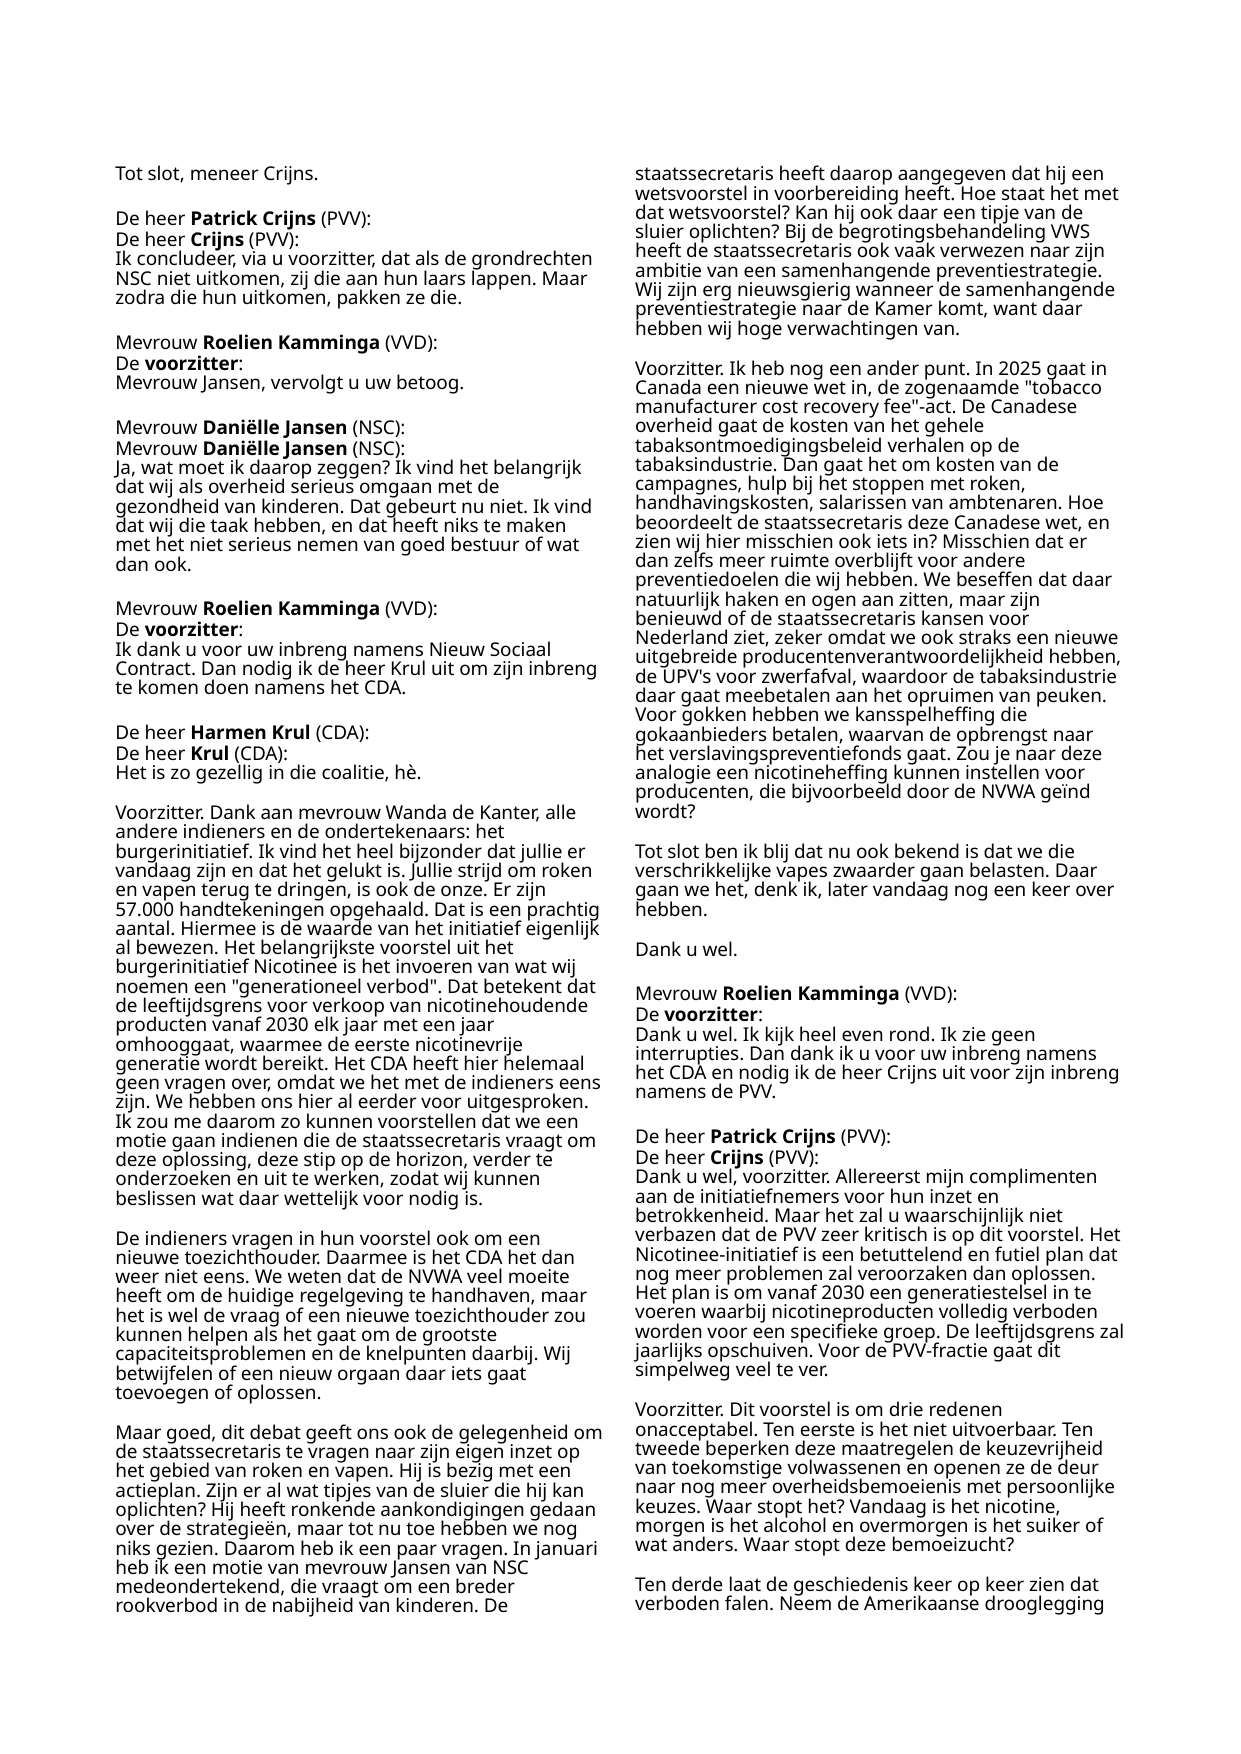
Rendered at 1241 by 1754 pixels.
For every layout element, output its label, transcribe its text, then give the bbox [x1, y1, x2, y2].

text Mevrouw Daniëlle Jansen (NSC): [115, 440, 605, 459]
text Het is zo gezellig in die coalitie, hè. [115, 764, 605, 783]
text Maar goed, dit debat geeft ons ook de gelegenheid om de staatssecretaris te vragen naar zijn eigen inzet op het gebied van roken en vapen. Hij is bezig met een actieplan. Zijn er al wat tipjes van de sluier die hij kan oplichten? Hij heeft ronkende aankondigingen gedaan over de strategieën, maar tot nu toe hebben we nog niks gezien. Daarom heb ik een paar vragen. In januari heb ik een motie van mevrouw Jansen van NSC medeondertekend, die vraagt om een breder rookverbod in de nabijheid van kinderen. De [115, 1424, 605, 1617]
text Voorzitter. Dank aan mevrouw Wanda de Kanter, alle andere indieners en de ondertekenaars: het burgerinitiatief. Ik vind het heel bijzonder dat jullie er vandaag zijn en dat het gelukt is. Jullie strijd om roken en vapen terug te dringen, is ook de onze. Er zijn 57.000 handtekeningen opgehaald. Dat is een prachtig aantal. Hiermee is de waarde van het initiatief eigenlijk al bewezen. Het belangrijkste voorstel uit het burgerinitiatief Nicotinee is het invoeren van wat wij noemen een "generationeel verbod". Dat betekent dat de leeftijdsgrens voor verkoop van nicotinehoudende producten vanaf 2030 elk jaar met een jaar omhooggaat, waarmee de eerste nicotinevrije generatie wordt bereikt. Het CDA heeft hier helemaal geen vragen over, omdat we het met de indieners eens zijn. We hebben ons hier al eerder voor uitgesproken. Ik zou me daarom zo kunnen voorstellen dat we een motie gaan indienen die de staatssecretaris vraagt om deze oplossing, deze stip op de horizon, verder te onderzoeken en uit te werken, zodat wij kunnen beslissen wat daar wettelijk voor nodig is. [115, 804, 605, 1209]
text Mevrouw Roelien Kamminga (VVD): [635, 981, 1125, 1006]
text staatssecretaris heeft daarop aangegeven dat hij een wetsvoorstel in voorbereiding heeft. Hoe staat het met dat wetsvoorstel? Kan hij ook daar een tipje van de sluier oplichten? Bij de begrotingsbehandeling VWS heeft de staatssecretaris ook vaak verwezen naar zijn ambitie van een samenhangende preventiestrategie. Wij zijn erg nieuwsgierig wanneer de samenhangende preventiestrategie naar de Kamer komt, want daar hebben wij hoge verwachtingen van. [635, 165, 1125, 339]
text De heer Patrick Crijns (PVV): [115, 205, 605, 231]
text De heer Harmen Krul (CDA): [115, 719, 605, 745]
text Mevrouw Roelien Kamminga (VVD): [115, 596, 605, 621]
text Ik concludeer, via u voorzitter, dat als de grondrechten NSC niet uitkomen, zij die aan hun laars lappen. Maar zodra die hun uitkomen, pakken ze die. [115, 250, 605, 308]
text De voorzitter: [115, 621, 605, 641]
text Dank u wel. [635, 941, 1125, 960]
text Mevrouw Daniëlle Jansen (NSC): [115, 414, 605, 440]
text Tot slot, meneer Crijns. [115, 165, 605, 184]
text Dank u wel, voorzitter. Allereerst mijn complimenten aan de initiatiefnemers voor hun inzet en betrokkenheid. Maar het zal u waarschijnlijk niet verbazen dat de PVV zeer kritisch is op dit voorstel. Het Nicotinee-initiatief is een betuttelend en futiel plan dat nog meer problemen zal veroorzaken dan oplossen. Het plan is om vanaf 2030 een generatiestelsel in te voeren waarbij nicotineproducten volledig verboden worden voor een specifieke groep. De leeftijdsgrens zal jaarlijks opschuiven. Voor de PVV-fractie gaat dit simpelweg veel te ver. [635, 1168, 1125, 1381]
text Ja, wat moet ik daarop zeggen? Ik vind het belangrijk dat wij als overheid serieus omgaan met de gezondheid van kinderen. Dat gebeurt nu niet. Ik vind dat wij die taak hebben, en dat heeft niks te maken met het niet serieus nemen van goed bestuur of wat dan ook. [115, 459, 605, 575]
text De heer Crijns (PVV): [635, 1149, 1125, 1168]
text Mevrouw Jansen, vervolgt u uw betoog. [115, 374, 605, 393]
text De indieners vragen in hun voorstel ook om een nieuwe toezichthouder. Daarmee is het CDA het dan weer niet eens. We weten dat de NVWA veel moeite heeft om de huidige regelgeving te handhaven, maar het is wel de vraag of een nieuwe toezichthouder zou kunnen helpen als het gaat om de grootste capaciteitsproblemen en de knelpunten daarbij. Wij betwijfelen of een nieuw orgaan daar iets gaat toevoegen of oplossen. [115, 1230, 605, 1403]
text Voorzitter. Ik heb nog een ander punt. In 2025 gaat in Canada een nieuwe wet in, de zogenaamde "tobacco manufacturer cost recovery fee"-act. De Canadese overheid gaat de kosten van het gehele tabaksontmoedigingsbeleid verhalen op de tabaksindustrie. Dan gaat het om kosten van de campagnes, hulp bij het stoppen met roken, handhavingskosten, salarissen van ambtenaren. Hoe beoordeelt de staatssecretaris deze Canadese wet, en zien wij hier misschien ook iets in? Misschien dat er dan zelfs meer ruimte overblijft voor andere preventiedoelen die wij hebben. We beseffen dat daar natuurlijk haken en ogen aan zitten, maar zijn benieuwd of de staatssecretaris kansen voor Nederland ziet, zeker omdat we ook straks een nieuwe uitgebreide producentenverantwoordelijkheid hebben, de UPV's voor zwerfafval, waardoor de tabaksindustrie daar gaat meebetalen aan het opruimen van peuken. Voor gokken hebben we kansspelheffing die gokaanbieders betalen, waarvan de opbrengst naar het verslavingspreventiefonds gaat. Zou je naar deze analogie een nicotineheffing kunnen instellen voor producenten, die bijvoorbeeld door de NVWA geïnd wordt? [635, 359, 1125, 822]
text Voorzitter. Dit voorstel is om drie redenen onacceptabel. Ten eerste is het niet uitvoerbaar. Ten tweede beperken deze maatregelen de keuzevrijheid van toekomstige volwassenen en openen ze de deur naar nog meer overheidsbemoeienis met persoonlijke keuzes. Waar stopt het? Vandaag is het nicotine, morgen is het alcohol en overmorgen is het suiker of wat anders. Waar stopt deze bemoeizucht? [635, 1401, 1125, 1555]
text De heer Krul (CDA): [115, 745, 605, 764]
text De voorzitter: [115, 355, 605, 374]
text Ten derde laat de geschiedenis keer op keer zien dat verboden falen. Neem de Amerikaanse drooglegging [635, 1576, 1125, 1615]
text Dank u wel. Ik kijk heel even rond. Ik zie geen interrupties. Dan dank ik u voor uw inbreng namens het CDA en nodig ik de heer Crijns uit voor zijn inbreng namens de PVV. [635, 1026, 1125, 1103]
text Tot slot ben ik blij dat nu ook bekend is dat we die verschrikkelijke vapes zwaarder gaan belasten. Daar gaan we het, denk ik, later vandaag nog een keer over hebben. [635, 843, 1125, 920]
text De heer Crijns (PVV): [115, 231, 605, 250]
text Ik dank u voor uw inbreng namens Nieuw Sociaal Contract. Dan nodig ik de heer Krul uit om zijn inbreng te komen doen namens het CDA. [115, 641, 605, 698]
text De heer Patrick Crijns (PVV): [635, 1123, 1125, 1149]
text Mevrouw Roelien Kamminga (VVD): [115, 329, 605, 355]
text De voorzitter: [635, 1006, 1125, 1026]
